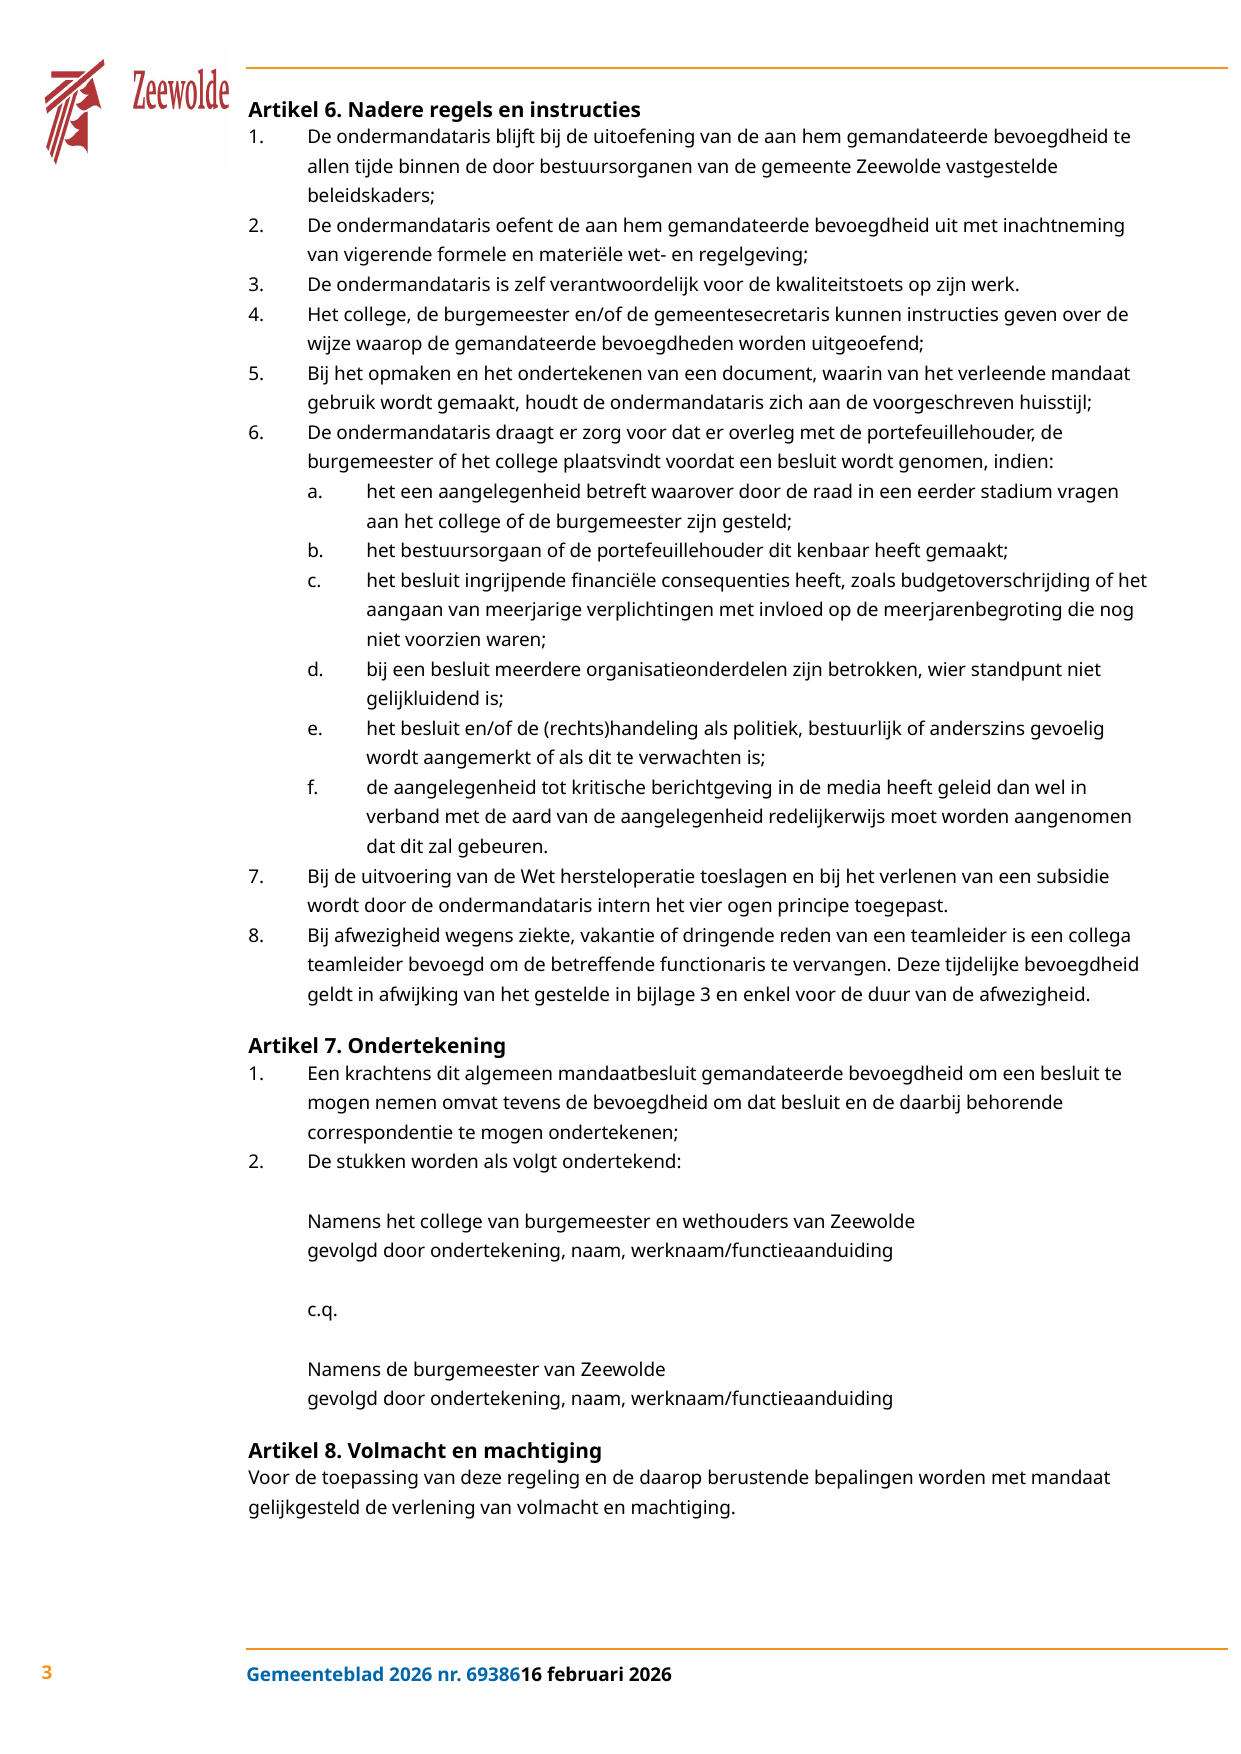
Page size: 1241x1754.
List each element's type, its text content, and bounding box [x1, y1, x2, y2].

list het bestuursorgaan of de portefeuillehouder dit kenbaar heeft gemaakt; [307, 537, 1152, 563]
text Artikel 8. Volmacht en machtiging [248, 1436, 1152, 1464]
list de aangelegenheid tot kritische berichtgeving in de media heeft geleid dan wel in verband met de aard van de aangelegenheid redelijkerwijs moet worden aangenomen dat dit zal gebeuren. [307, 774, 1152, 859]
list c.q. [248, 1297, 1152, 1322]
list gevolgd door ondertekening, naam, werknaam/functieaanduiding [248, 1237, 1152, 1263]
picture [41, 47, 231, 172]
text Artikel 7. Ondertekening [248, 1032, 1152, 1060]
list Een krachtens dit algemeen mandaatbesluit gemandateerde bevoegdheid om een besluit te mogen nemen omvat tevens de bevoegdheid om dat besluit en de daarbij behorende correspondentie te mogen ondertekenen; [248, 1060, 1152, 1145]
list De ondermandataris is zelf verantwoordelijk voor de kwaliteitstoets op zijn werk. [248, 271, 1152, 297]
list Namens de burgemeester van Zeewolde [248, 1356, 1152, 1382]
list het besluit en/of de (rechts)handeling als politiek, bestuurlijk of anderszins gevoelig wordt aangemerkt of als dit te verwachten is; [307, 715, 1152, 770]
list bij een besluit meerdere organisatieonderdelen zijn betrokken, wier standpunt niet gelijkluidend is; [307, 656, 1152, 711]
list De stukken worden als volgt ondertekend: [248, 1149, 1152, 1174]
list De ondermandataris oefent de aan hem gemandateerde bevoegdheid uit met inachtneming van vigerende formele en materiële wet- en regelgeving; [248, 212, 1152, 267]
list Namens het college van burgemeester en wethouders van Zeewolde [248, 1208, 1152, 1234]
text Voor de toepassing van deze regeling en de daarop berustende bepalingen worden met mandaat gelijkgesteld de verlening van volmacht en machtiging. [248, 1464, 1152, 1519]
list Bij de uitvoering van de Wet hersteloperatie toeslagen en bij het verlenen van een subsidie wordt door de ondermandataris intern het vier ogen principe toegepast. [248, 863, 1152, 918]
list Het college, de burgemeester en/of de gemeentesecretaris kunnen instructies geven over de wijze waarop de gemandateerde bevoegdheden worden uitgeoefend; [248, 301, 1152, 356]
list het besluit ingrijpende financiële consequenties heeft, zoals budgetoverschrijding of het aangaan van meerjarige verplichtingen met invloed op de meerjarenbegroting die nog niet voorzien waren; [307, 567, 1152, 652]
list Bij afwezigheid wegens ziekte, vakantie of dringende reden van een teamleider is een collega teamleider bevoegd om de betreffende functionaris te vervangen. Deze tijdelijke bevoegdheid geldt in afwijking van het gestelde in bijlage 3 en enkel voor de duur van de afwezigheid. [248, 922, 1152, 1007]
list De ondermandataris blijft bij de uitoefening van de aan hem gemandateerde bevoegdheid te allen tijde binnen de door bestuursorganen van de gemeente Zeewolde vastgestelde beleidskaders; [248, 123, 1152, 208]
list het een aangelegenheid betreft waarover door de raad in een eerder stadium vragen aan het college of de burgemeester zijn gesteld; [307, 478, 1152, 533]
list gevolgd door ondertekening, naam, werknaam/functieaanduiding [248, 1385, 1152, 1411]
list Bij het opmaken en het ondertekenen van een document, waarin van het verleende mandaat gebruik wordt gemaakt, houdt de ondermandataris zich aan de voorgeschreven huisstijl; [248, 360, 1152, 415]
text Artikel 6. Nadere regels en instructies [248, 95, 1152, 123]
list De ondermandataris draagt er zorg voor dat er overleg met de portefeuillehouder, de burgemeester of het college plaatsvindt voordat een besluit wordt genomen, indien: [248, 419, 1152, 474]
